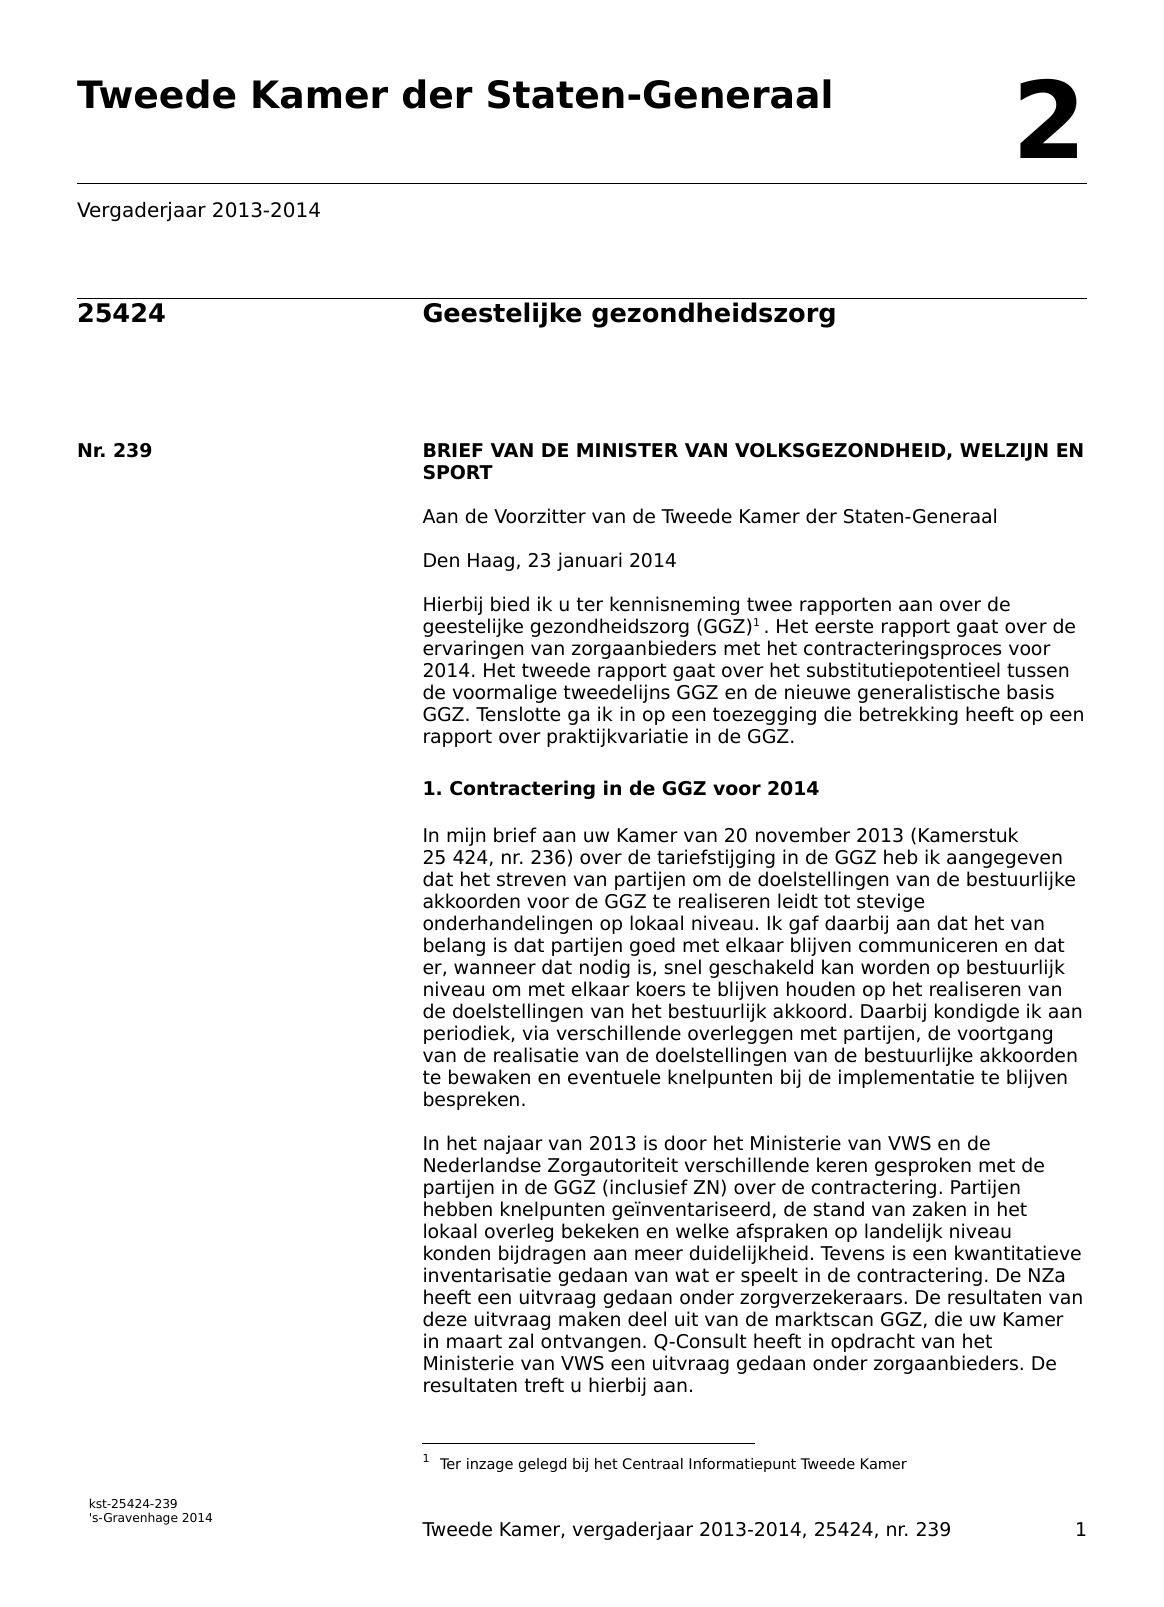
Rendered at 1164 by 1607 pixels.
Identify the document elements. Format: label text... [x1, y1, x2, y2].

text Ter inzage gelegd bij het Centraal Informatiepunt Tweede Kamer [422, 1452, 1087, 1474]
table_cell Vergaderjaar 2013-2014 [77, 184, 1087, 298]
text kst-25424-239 [88, 1497, 323, 1511]
subtitle 25424 Geestelijke gezondheidszorg [77, 299, 1087, 329]
subtitle Nr. 239 BRIEF VAN DE MINISTER VAN VOLKSGEZONDHEID, WELZIJN EN SPORT [77, 440, 1087, 484]
table_header 2 [886, 59, 1087, 183]
subtitle 1. Contractering in de GGZ voor 2014 [422, 778, 1087, 800]
text In het najaar van 2013 is door het Ministerie van VWS en de Nederlandse Zorgautoriteit verschillende keren gesproken met de partijen in de GGZ (inclusief ZN) over de contractering. Partijen hebben knelpunten geïnventariseerd, de stand van zaken in het lokaal overleg bekeken en welke afspraken op landelijk niveau konden bijdragen aan meer duidelijkheid. Tevens is een kwantitatieve inventarisatie gedaan van wat er speelt in de contractering. De NZa heeft een uitvraag gedaan onder zorgverzekeraars. De resultaten van deze uitvraag maken deel uit van de marktscan GGZ, die uw Kamer in maart zal ontvangen. Q-Consult heeft in opdracht van het Ministerie van VWS een uitvraag gedaan onder zorgaanbieders. De resultaten treft u hierbij aan. [422, 1133, 1087, 1397]
text Hierbij bied ik u ter kennisneming twee rapporten aan over de geestelijke gezondheidszorg (GGZ). Het eerste rapport gaat over de ervaringen van zorgaanbieders met het contracteringsproces voor 2014. Het tweede rapport gaat over het substitutiepotentieel tussen de voormalige tweedelijns GGZ en de nieuwe generalistische basis GGZ. Tenslotte ga ik in op een toezegging die betrekking heeft op een rapport over praktijkvariatie in de GGZ. [422, 594, 1087, 748]
text Den Haag, 23 januari 2014 [422, 550, 1087, 572]
text 's-Gravenhage 2014 [88, 1511, 323, 1525]
table_header Tweede Kamer der Staten-Generaal [77, 59, 886, 183]
text In mijn brief aan uw Kamer van 20 november 2013 (Kamerstuk 25 424, nr. 236) over de tariefstijging in de GGZ heb ik aangegeven dat het streven van partijen om de doelstellingen van de bestuurlijke akkoorden voor de GGZ te realiseren leidt tot stevige onderhandelingen op lokaal niveau. Ik gaf daarbij aan dat het van belang is dat partijen goed met elkaar blijven communiceren en dat er, wanneer dat nodig is, snel geschakeld kan worden op bestuurlijk niveau om met elkaar koers te blijven houden op het realiseren van de doelstellingen van het bestuurlijk akkoord. Daarbij kondigde ik aan periodiek, via verschillende overleggen met partijen, de voortgang van de realisatie van de doelstellingen van de bestuurlijke akkoorden te bewaken en eventuele knelpunten bij de implementatie te blijven bespreken. [422, 825, 1087, 1111]
text Aan de Voorzitter van de Tweede Kamer der Staten-Generaal [422, 506, 1087, 528]
